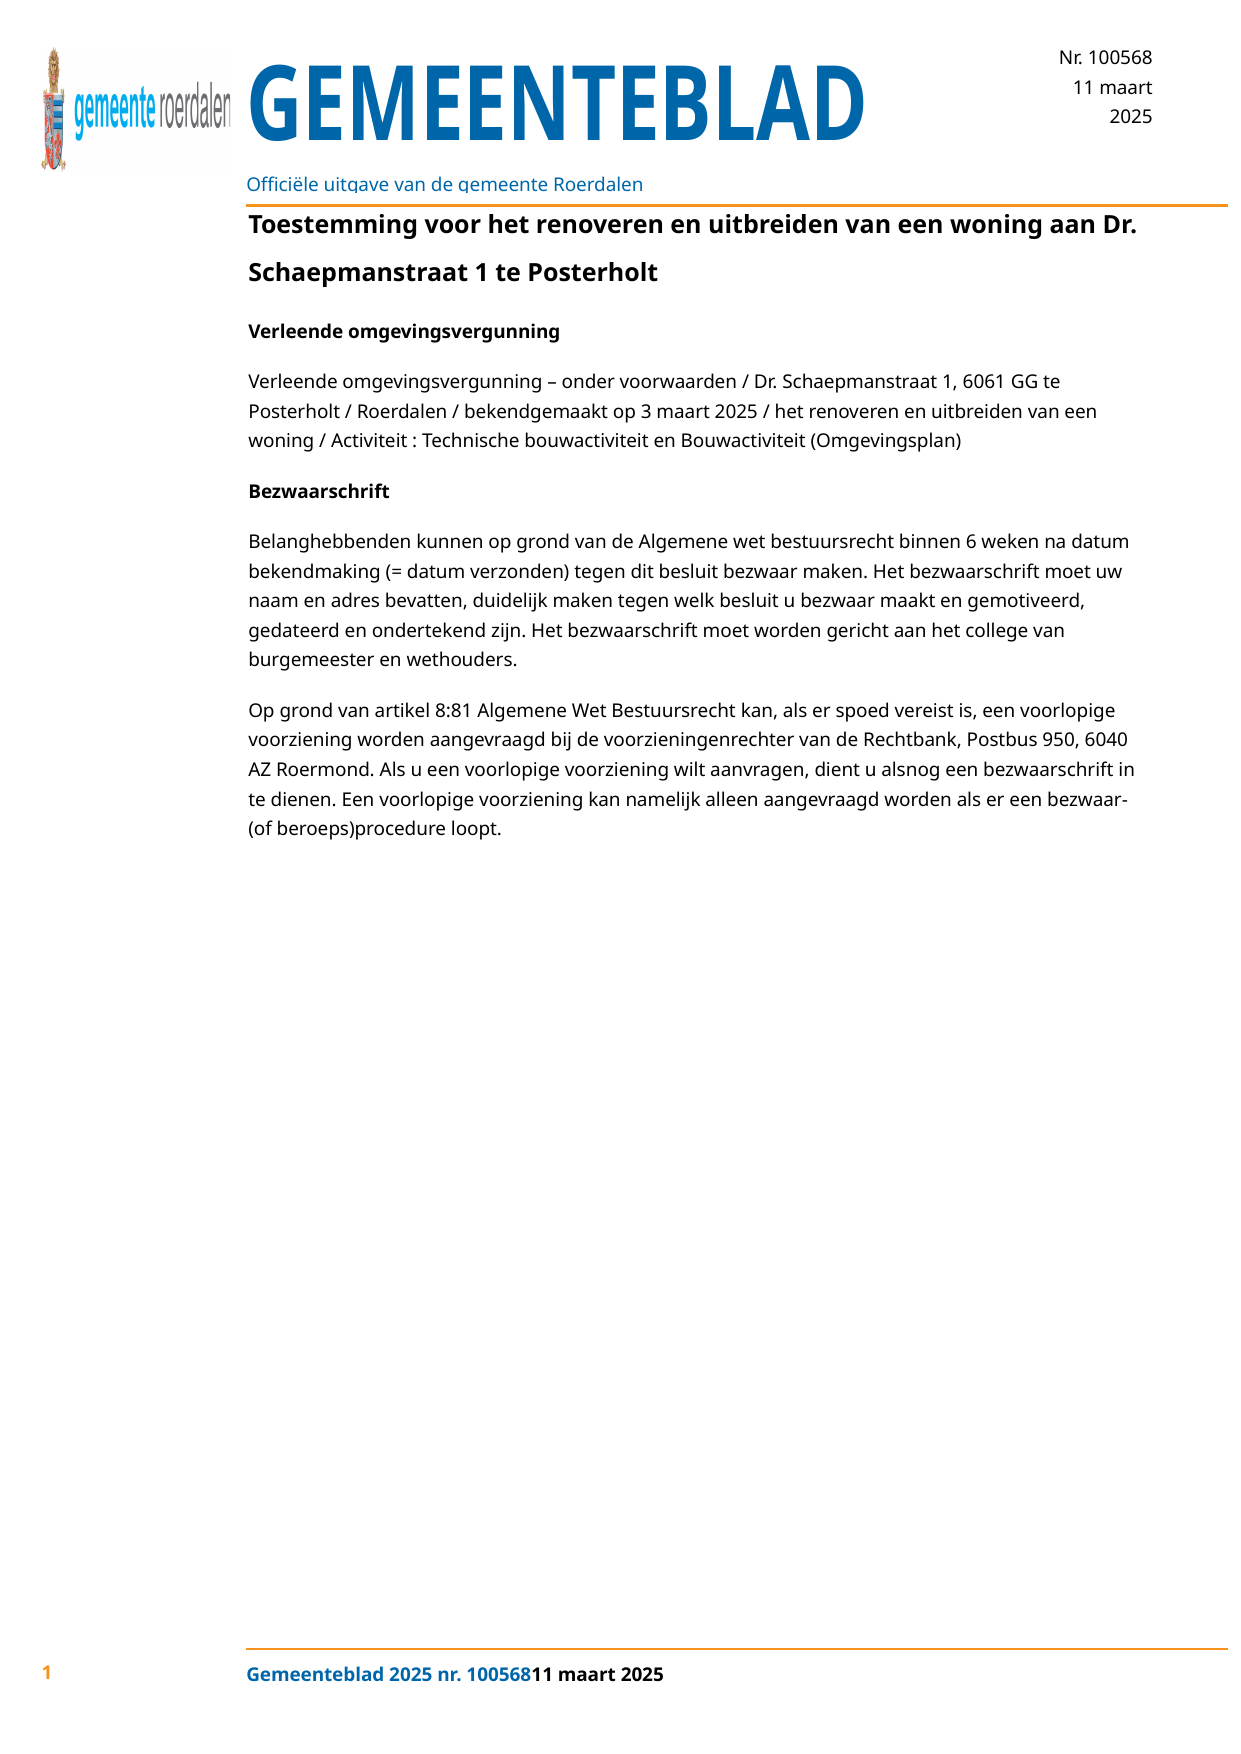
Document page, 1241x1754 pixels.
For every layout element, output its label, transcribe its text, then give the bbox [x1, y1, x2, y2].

text Op grond van artikel 8:81 Algemene Wet Bestuursrecht kan, als er spoed vereist is, een voorlopige voorziening worden aangevraagd bij de voorzieningenrechter van de Rechtbank, Postbus 950, 6040 AZ Roermond. Als u een voorlopige voorziening wilt aanvragen, dient u alsnog een bezwaarschrift in te dienen. Een voorlopige voorziening kan namelijk alleen aangevraagd worden als er een bezwaar- (of beroeps)procedure loopt. [248, 697, 1152, 841]
picture [41, 47, 231, 172]
text Verleende omgevingsvergunning – onder voorwaarden / Dr. Schaepmanstraat 1, 6061 GG te Posterholt / Roerdalen / bekendgemaakt op 3 maart 2025 / het renoveren en uitbreiden van een woning / Activiteit : Technische bouwactiviteit en Bouwactiviteit (Omgevingsplan) [248, 368, 1152, 453]
text Verleende omgevingsvergunning [248, 318, 1152, 344]
text Bezwaarschrift [248, 478, 1152, 504]
text Belanghebbenden kunnen op grond van de Algemene wet bestuursrecht binnen 6 weken na datum bekendmaking (= datum verzonden) tegen dit besluit bezwaar maken. Het bezwaarschrift moet uw naam en adres bevatten, duidelijk maken tegen welk besluit u bezwaar maakt en gemotiveerd, gedateerd en ondertekend zijn. Het bezwaarschrift moet worden gericht aan het college van burgemeester en wethouders. [248, 528, 1152, 672]
text Toestemming voor het renoveren en uitbreiden van een woning aan Dr. Schaepmanstraat 1 te Posterholt [248, 207, 1152, 288]
